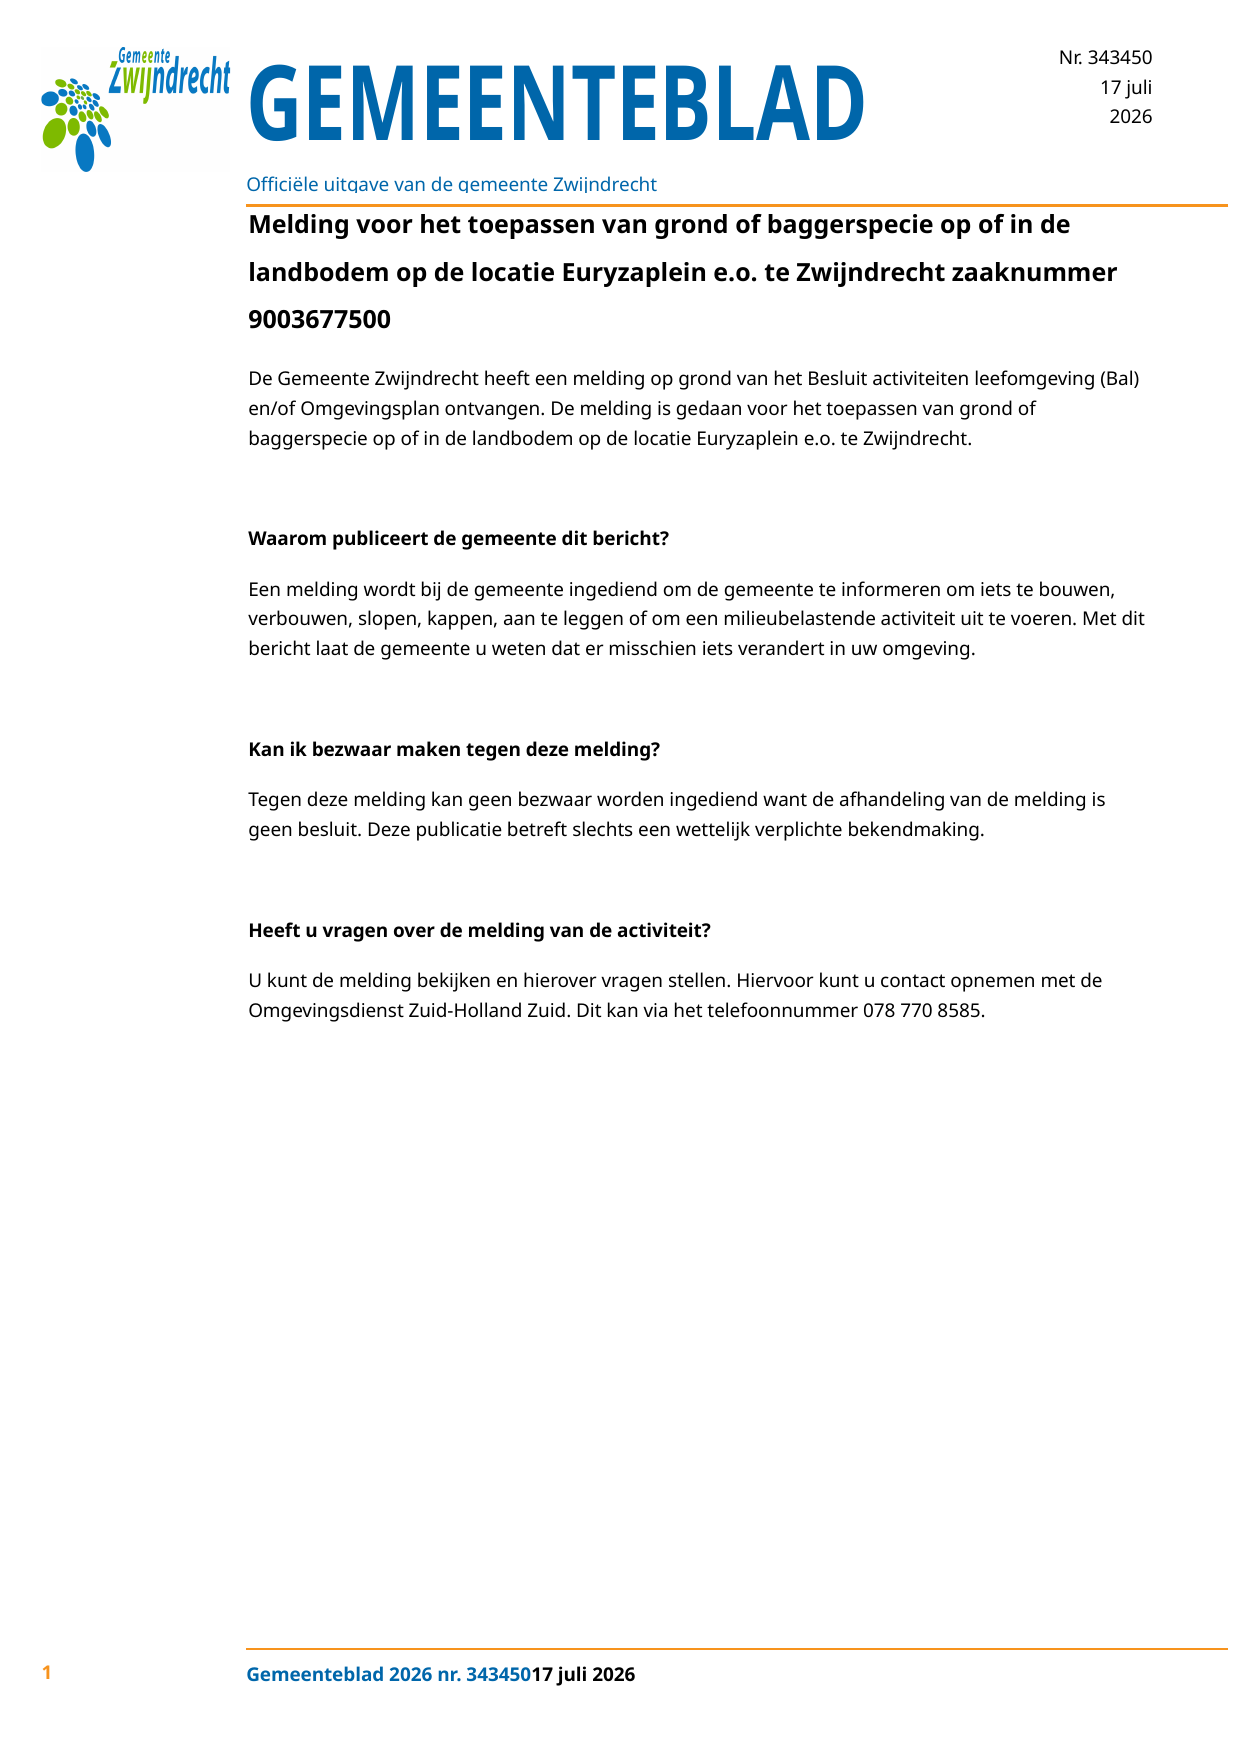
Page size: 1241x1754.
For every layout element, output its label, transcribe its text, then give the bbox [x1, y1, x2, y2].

text Waarom publiceert de gemeente dit bericht? [248, 526, 1152, 551]
picture [41, 47, 231, 172]
text Melding voor het toepassen van grond of baggerspecie op of in de landbodem op de locatie Euryzaplein e.o. te Zwijndrecht zaaknummer 9003677500 [248, 207, 1152, 336]
text Een melding wordt bij de gemeente ingediend om de gemeente te informeren om iets te bouwen, verbouwen, slopen, kappen, aan te leggen of om een milieubelastende activiteit uit te voeren. Met dit bericht laat de gemeente u weten dat er misschien iets verandert in uw omgeving. [248, 576, 1152, 661]
text Kan ik bezwaar maken tegen deze melding? [248, 736, 1152, 762]
text Tegen deze melding kan geen bezwaar worden ingediend want de afhandeling van de melding is geen besluit. Deze publicatie betreft slechts een wettelijk verplichte bekendmaking. [248, 786, 1152, 842]
text U kunt de melding bekijken en hierover vragen stellen. Hiervoor kunt u contact opnemen met de Omgevingsdienst Zuid-Holland Zuid. Dit kan via het telefoonnummer 078 770 8585. [248, 967, 1152, 1022]
text Heeft u vragen over de melding van de activiteit? [248, 917, 1152, 942]
text De Gemeente Zwijndrecht heeft een melding op grond van het Besluit activiteiten leefomgeving (Bal) en/of Omgevingsplan ontvangen. De melding is gedaan voor het toepassen van grond of baggerspecie op of in de landbodem op de locatie Euryzaplein e.o. te Zwijndrecht. [248, 366, 1152, 450]
